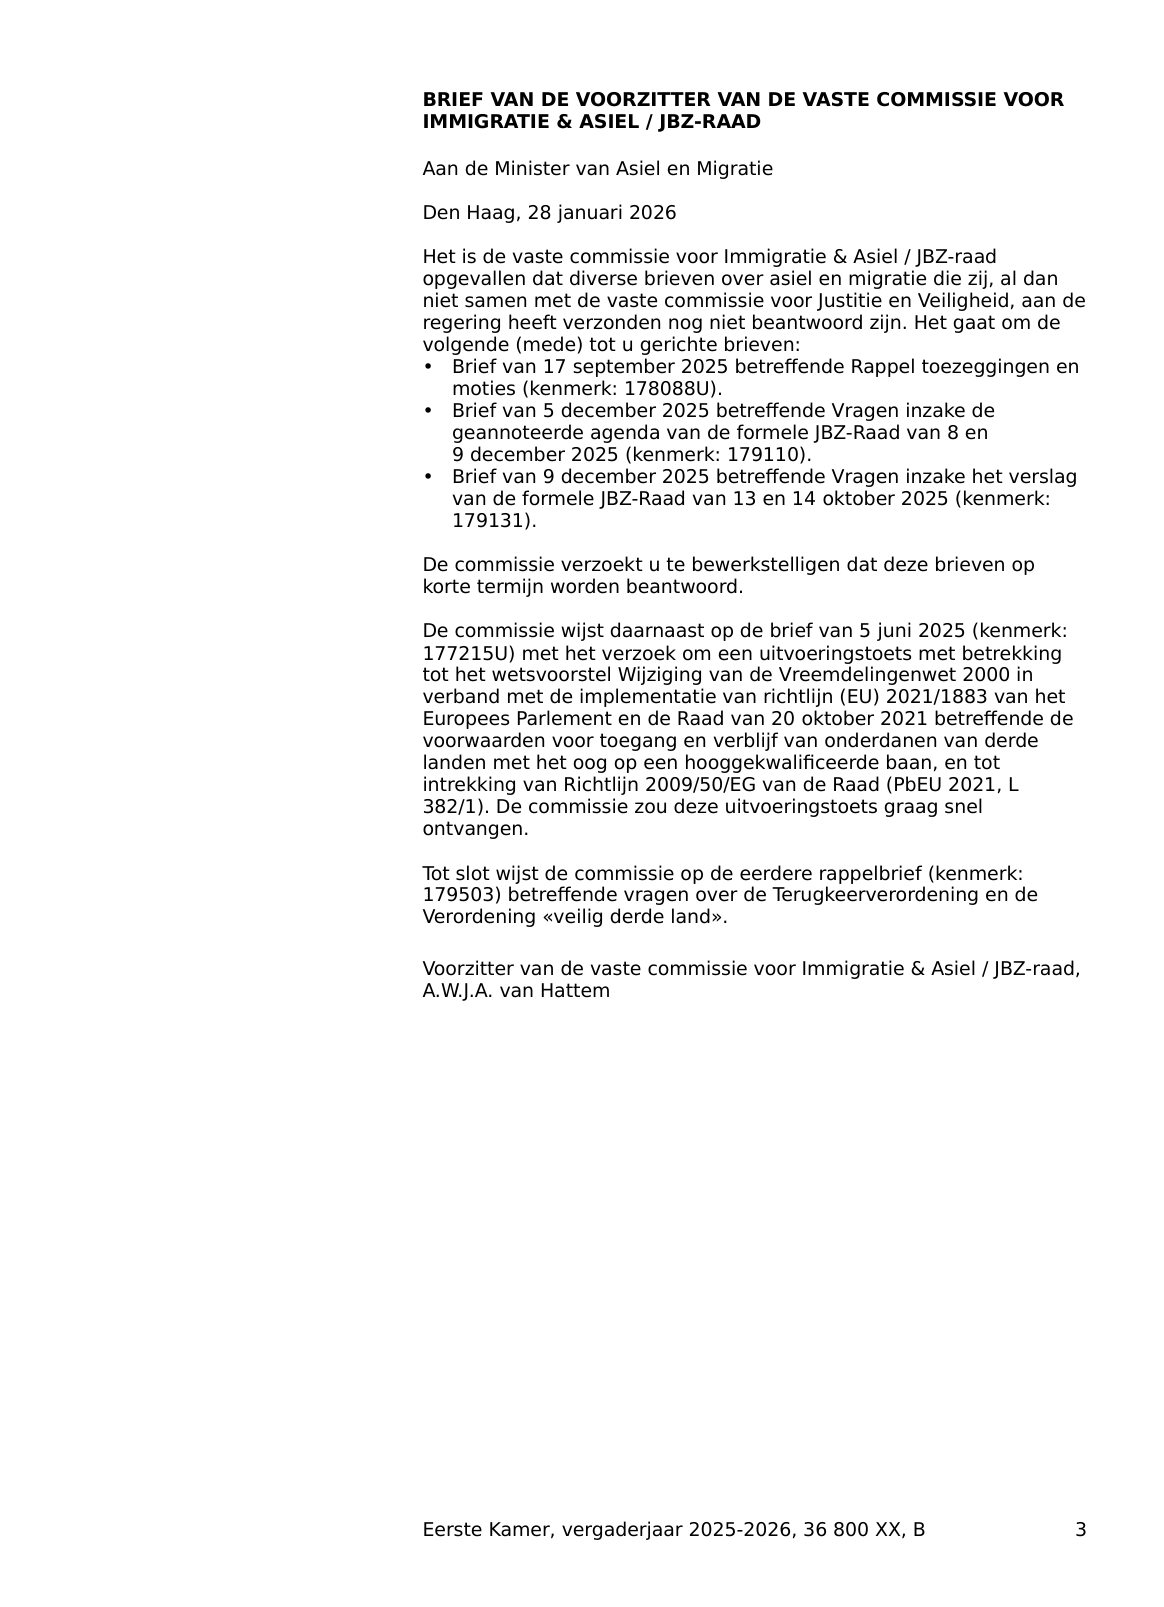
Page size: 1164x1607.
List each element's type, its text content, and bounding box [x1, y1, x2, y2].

text Voorzitter van de vaste commissie voor Immigratie & Asiel / JBZ-raad, A.W.J.A. van Hattem [422, 958, 1087, 1002]
text Den Haag, 28 januari 2026 [422, 202, 1087, 224]
text Aan de Minister van Asiel en Migratie [422, 158, 1087, 180]
text • Brief van 5 december 2025 betreffende Vragen inzake de geannoteerde agenda van de formele JBZ-Raad van 8 en 9 december 2025 (kenmerk: 179110). [422, 400, 1087, 466]
text Het is de vaste commissie voor Immigratie & Asiel / JBZ-raad opgevallen dat diverse brieven over asiel en migratie die zij, al dan niet samen met de vaste commissie voor Justitie en Veiligheid, aan de regering heeft verzonden nog niet beantwoord zijn. Het gaat om de volgende (mede) tot u gerichte brieven: [422, 246, 1087, 356]
text • Brief van 9 december 2025 betreffende Vragen inzake het verslag van de formele JBZ-Raad van 13 en 14 oktober 2025 (kenmerk: 179131). [422, 466, 1087, 532]
text De commissie wijst daarnaast op de brief van 5 juni 2025 (kenmerk: 177215U) met het verzoek om een uitvoeringstoets met betrekking tot het wetsvoorstel Wijziging van de Vreemdelingenwet 2000 in verband met de implementatie van richtlijn (EU) 2021/1883 van het Europees Parlement en de Raad van 20 oktober 2021 betreffende de voorwaarden voor toegang en verblijf van onderdanen van derde landen met het oog op een hooggekwalificeerde baan, en tot intrekking van Richtlijn 2009/50/EG van de Raad (PbEU 2021, L 382/1). De commissie zou deze uitvoeringstoets graag snel ontvangen. [422, 620, 1087, 840]
subtitle BRIEF VAN DE VOORZITTER VAN DE VASTE COMMISSIE VOOR IMMIGRATIE & ASIEL / JBZ-RAAD [422, 89, 1087, 133]
text • Brief van 17 september 2025 betreffende Rappel toezeggingen en moties (kenmerk: 178088U). [422, 356, 1087, 400]
text Tot slot wijst de commissie op de eerdere rappelbrief (kenmerk: 179503) betreffende vragen over de Terugkeerverordening en de Verordening «veilig derde land». [422, 862, 1087, 928]
text De commissie verzoekt u te bewerkstelligen dat deze brieven op korte termijn worden beantwoord. [422, 554, 1087, 598]
